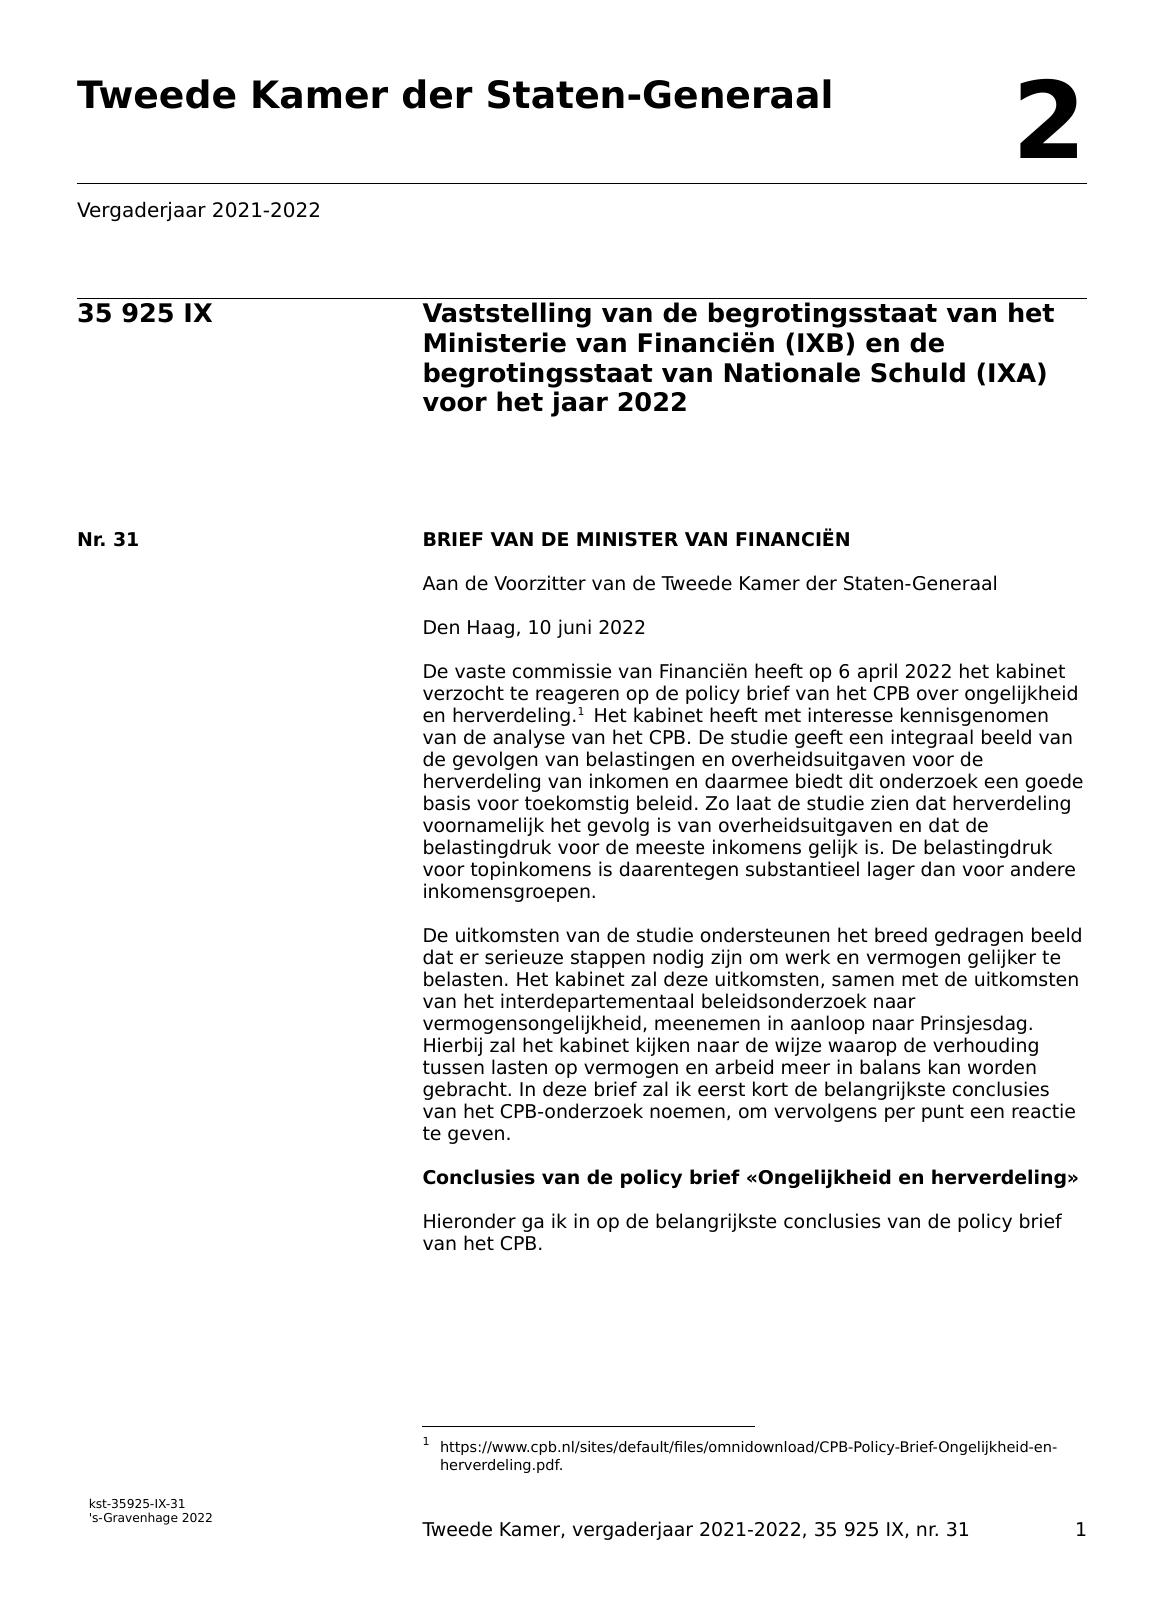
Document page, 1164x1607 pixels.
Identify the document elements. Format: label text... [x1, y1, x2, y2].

subtitle 35 925 IX Vaststelling van de begrotingsstaat van het Ministerie van Financiën (IXB) en de begrotingsstaat van Nationale Schuld (IXA) voor het jaar 2022 [77, 299, 1087, 418]
text Aan de Voorzitter van de Tweede Kamer der Staten-Generaal [422, 573, 1087, 595]
subtitle Conclusies van de policy brief «Ongelijkheid en herverdeling» [422, 1167, 1087, 1189]
table_cell Vergaderjaar 2021-2022 [77, 184, 1087, 298]
text https://www.cpb.nl/sites/default/files/omnidownload/CPB-Policy-Brief-Ongelijkheid-en-herverdeling.pdf. [422, 1435, 1087, 1474]
text kst-35925-IX-31 [88, 1497, 323, 1511]
text Hieronder ga ik in op de belangrijkste conclusies van de policy brief van het CPB. [422, 1211, 1087, 1255]
subtitle Nr. 31 BRIEF VAN DE MINISTER VAN FINANCIËN [77, 529, 1087, 551]
text 's-Gravenhage 2022 [88, 1511, 323, 1525]
table_header Tweede Kamer der Staten-Generaal [77, 59, 886, 183]
text De vaste commissie van Financiën heeft op 6 april 2022 het kabinet verzocht te reageren op de policy brief van het CPB over ongelijkheid en herverdeling. Het kabinet heeft met interesse kennisgenomen van de analyse van het CPB. De studie geeft een integraal beeld van de gevolgen van belastingen en overheidsuitgaven voor de herverdeling van inkomen en daarmee biedt dit onderzoek een goede basis voor toekomstig beleid. Zo laat de studie zien dat herverdeling voornamelijk het gevolg is van overheidsuitgaven en dat de belastingdruk voor de meeste inkomens gelijk is. De belastingdruk voor topinkomens is daarentegen substantieel lager dan voor andere inkomensgroepen. [422, 661, 1087, 903]
text Den Haag, 10 juni 2022 [422, 617, 1087, 639]
text De uitkomsten van de studie ondersteunen het breed gedragen beeld dat er serieuze stappen nodig zijn om werk en vermogen gelijker te belasten. Het kabinet zal deze uitkomsten, samen met de uitkomsten van het interdepartementaal beleidsonderzoek naar vermogensongelijkheid, meenemen in aanloop naar Prinsjesdag. Hierbij zal het kabinet kijken naar de wijze waarop de verhouding tussen lasten op vermogen en arbeid meer in balans kan worden gebracht. In deze brief zal ik eerst kort de belangrijkste conclusies van het CPB-onderzoek noemen, om vervolgens per punt een reactie te geven. [422, 925, 1087, 1145]
table_header 2 [886, 59, 1087, 183]
